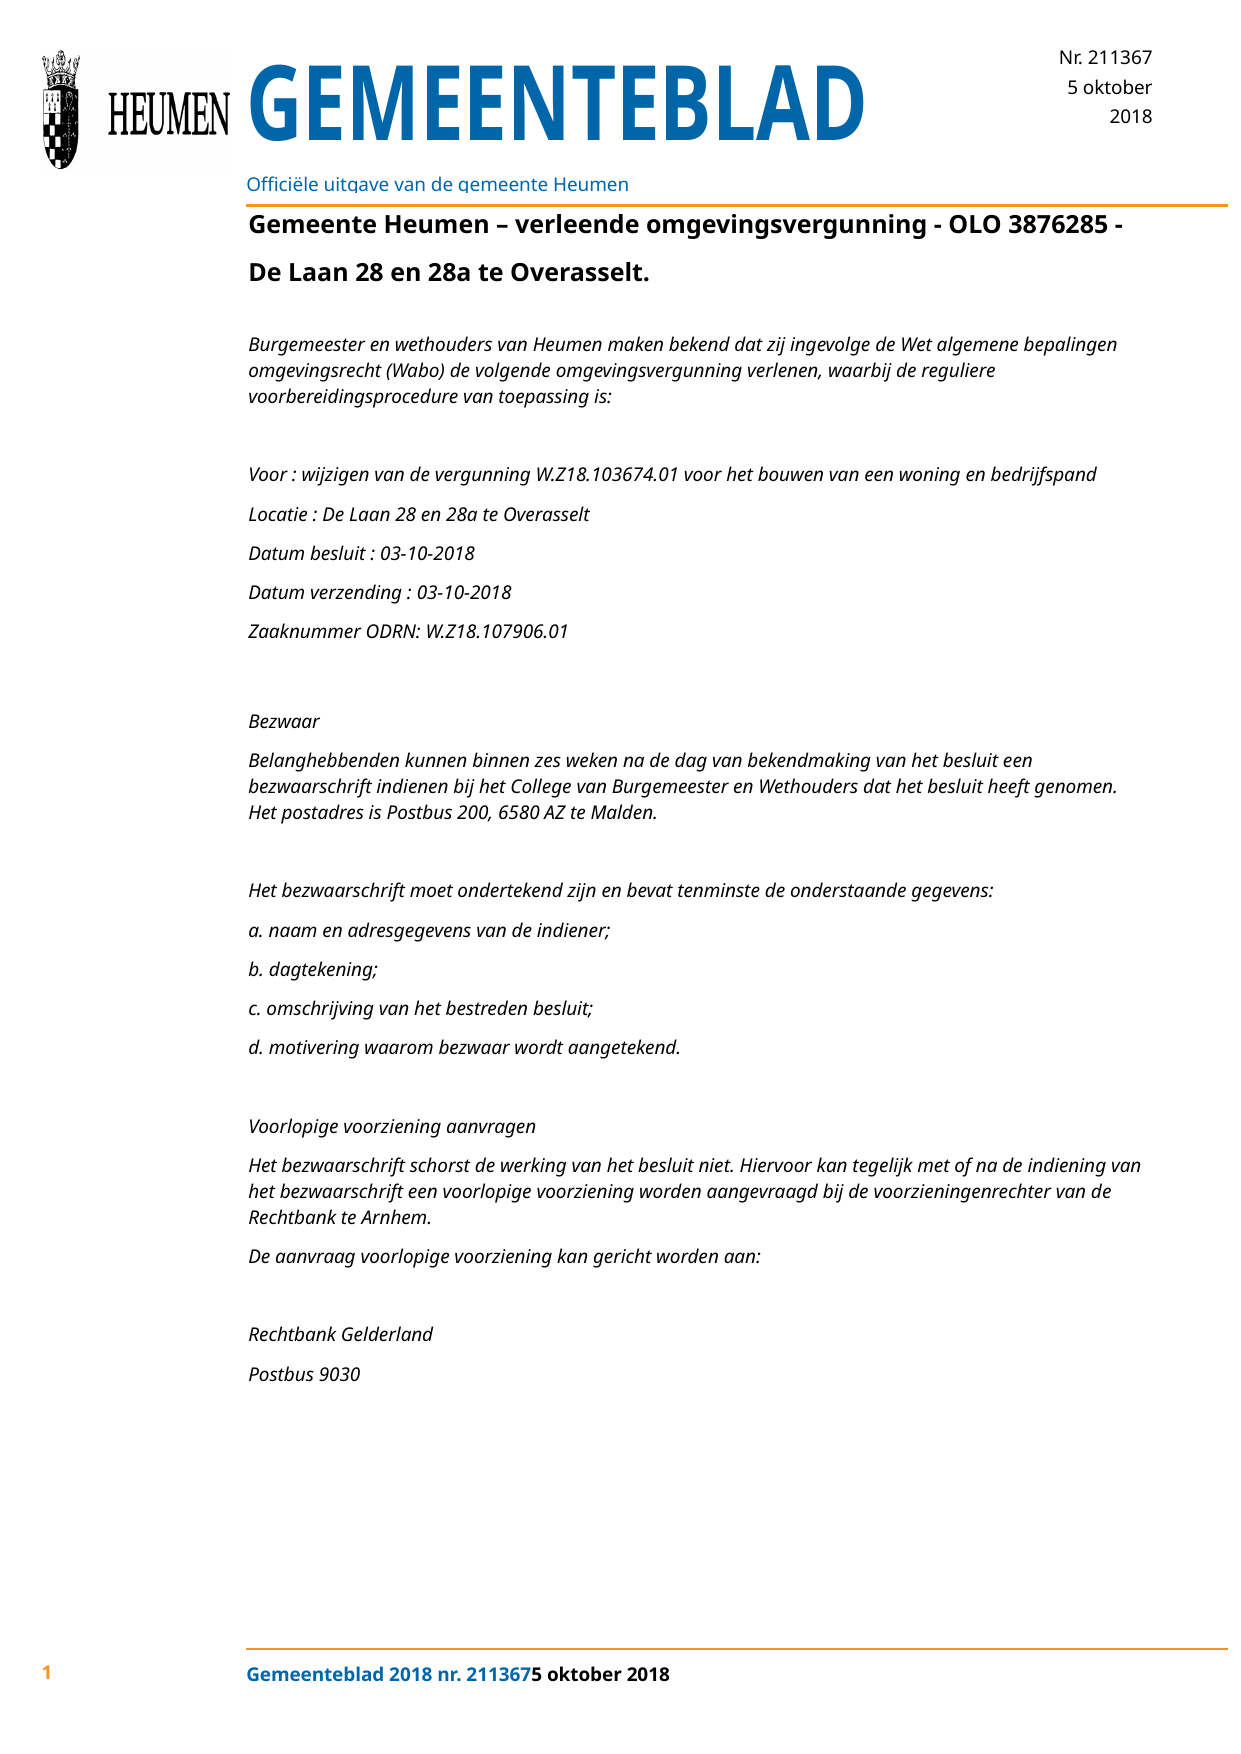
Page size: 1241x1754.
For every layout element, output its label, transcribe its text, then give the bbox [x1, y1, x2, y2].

picture [41, 47, 231, 172]
text Gemeente Heumen – verleende omgevingsvergunning - OLO 3876285 - De Laan 28 en 28a te Overasselt. [248, 207, 1152, 288]
text Rechtbank Gelderland [248, 1322, 1152, 1347]
text Bezwaar [248, 708, 1152, 734]
text b. dagtekening; [248, 956, 1152, 982]
text Belanghebbenden kunnen binnen zes weken na de dag van bekendmaking van het besluit een bezwaarschrift indienen bij het College van Burgemeester en Wethouders dat het besluit heeft genomen. Het postadres is Postbus 200, 6580 AZ te Malden. [248, 747, 1152, 825]
text Zaaknummer ODRN: W.Z18.107906.01 [248, 618, 1152, 644]
text Datum verzending : 03-10-2018 [248, 579, 1152, 605]
text d. motivering waarom bezwaar wordt aangetekend. [248, 1034, 1152, 1060]
text Het bezwaarschrift schorst de werking van het besluit niet. Hiervoor kan tegelijk met of na de indiening van het bezwaarschrift een voorlopige voorziening worden aangevraagd bij de voorzieningenrechter van de Rechtbank te Arnhem. [248, 1152, 1152, 1229]
text Voor : wijzigen van de vergunning W.Z18.103674.01 voor het bouwen van een woning en bedrijfspand [248, 461, 1152, 487]
text Voorlopige voorziening aanvragen [248, 1113, 1152, 1139]
text Locatie : De Laan 28 en 28a te Overasselt [248, 501, 1152, 526]
text Datum besluit : 03-10-2018 [248, 540, 1152, 566]
text Het bezwaarschrift moet ondertekend zijn en bevat tenminste de onderstaande gegevens: [248, 877, 1152, 903]
text c. omschrijving van het bestreden besluit; [248, 995, 1152, 1021]
text De aanvraag voorlopige voorziening kan gericht worden aan: [248, 1243, 1152, 1269]
text Postbus 9030 [248, 1361, 1152, 1387]
text a. naam en adresgegevens van de indiener; [248, 917, 1152, 942]
text Burgemeester en wethouders van Heumen maken bekend dat zij ingevolge de Wet algemene bepalingen omgevingsrecht (Wabo) de volgende omgevingsvergunning verlenen, waarbij de reguliere voorbereidingsprocedure van toepassing is: [248, 331, 1152, 409]
